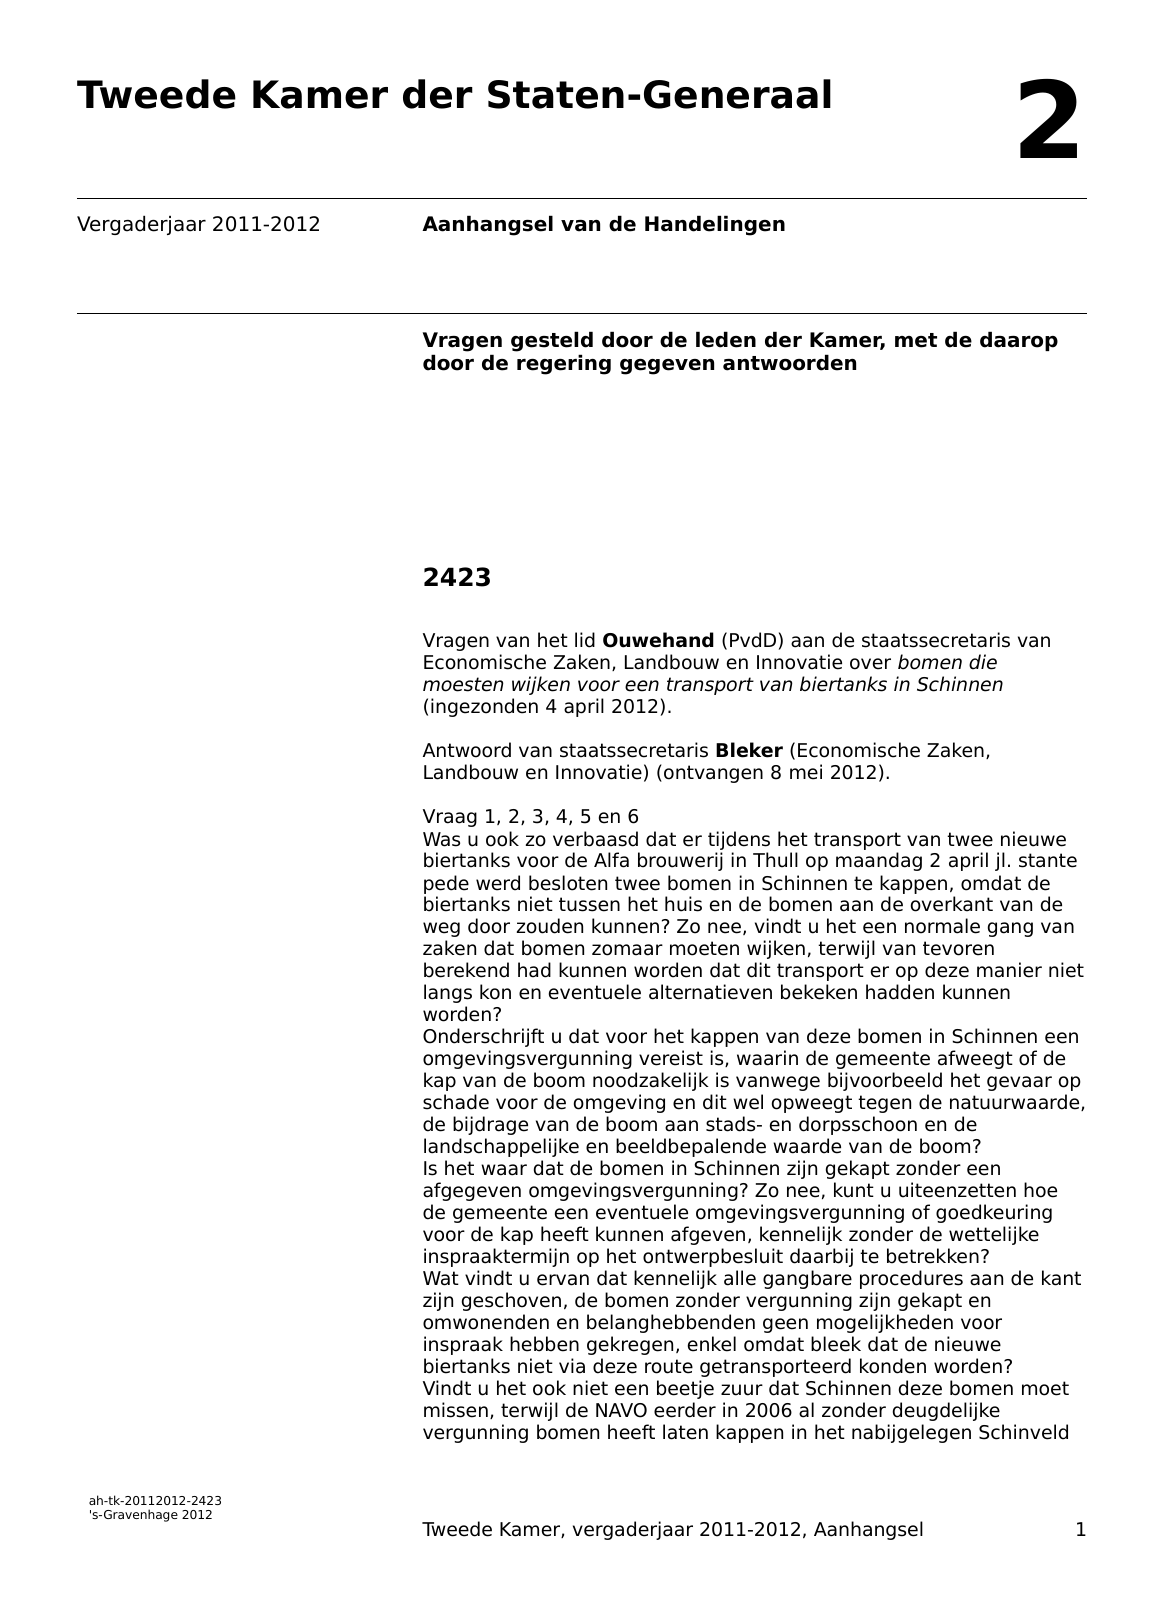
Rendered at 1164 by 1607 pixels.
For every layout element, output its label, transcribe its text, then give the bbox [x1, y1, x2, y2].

text Vragen van het lid Ouwehand (PvdD) aan de staatssecretaris van Economische Zaken, Landbouw en Innovatie over bomen die moesten wijken voor een transport van biertanks in Schinnen (ingezonden 4 april 2012). [422, 630, 1087, 718]
text Onderschrijft u dat voor het kappen van deze bomen in Schinnen een omgevingsvergunning vereist is, waarin de gemeente afweegt of de kap van de boom noodzakelijk is vanwege bijvoorbeeld het gevaar op schade voor de omgeving en dit wel opweegt tegen de natuurwaarde, de bijdrage van de boom aan stads- en dorpsschoon en de landschappelijke en beeldbepalende waarde van de boom? [422, 1026, 1087, 1158]
text 's-Gravenhage 2012 [88, 1508, 323, 1522]
table_cell Aanhangsel van de Handelingen [422, 199, 1087, 313]
text ah-tk-20112012-2423 [88, 1494, 323, 1508]
text Vindt u het ook niet een beetje zuur dat Schinnen deze bomen moet missen, terwijl de NAVO eerder in 2006 al zonder deugdelijke vergunning bomen heeft laten kappen in het nabijgelegen Schinveld [422, 1378, 1087, 1444]
text Wat vindt u ervan dat kennelijk alle gangbare procedures aan de kant zijn geschoven, de bomen zonder vergunning zijn gekapt en omwonenden en belanghebbenden geen mogelijkheden voor inspraak hebben gekregen, enkel omdat bleek dat de nieuwe biertanks niet via deze route getransporteerd konden worden? [422, 1268, 1087, 1378]
table_cell Vragen gesteld door de leden der Kamer, met de daarop door de regering gegeven antwoorden [422, 314, 1087, 375]
text Is het waar dat de bomen in Schinnen zijn gekapt zonder een afgegeven omgevingsvergunning? Zo nee, kunt u uiteenzetten hoe de gemeente een eventuele omgevingsvergunning of goedkeuring voor de kap heeft kunnen afgeven, kennelijk zonder de wettelijke inspraaktermijn op het ontwerpbesluit daarbij te betrekken? [422, 1158, 1087, 1268]
text Was u ook zo verbaasd dat er tijdens het transport van twee nieuwe biertanks voor de Alfa brouwerij in Thull op maandag 2 april jl. stante pede werd besloten twee bomen in Schinnen te kappen, omdat de biertanks niet tussen het huis en de bomen aan de overkant van de weg door zouden kunnen? Zo nee, vindt u het een normale gang van zaken dat bomen zomaar moeten wijken, terwijl van tevoren berekend had kunnen worden dat dit transport er op deze manier niet langs kon en eventuele alternatieven bekeken hadden kunnen worden? [422, 828, 1087, 1026]
table_cell [77, 314, 422, 375]
text Vraag 1, 2, 3, 4, 5 en 6 [422, 806, 1087, 828]
text 2423 [422, 563, 1087, 592]
table_header Tweede Kamer der Staten-Generaal [77, 59, 886, 198]
text Antwoord van staatssecretaris Bleker (Economische Zaken, Landbouw en Innovatie) (ontvangen 8 mei 2012). [422, 740, 1087, 784]
table_cell Vergaderjaar 2011-2012 [77, 199, 422, 313]
table_header 2 [886, 59, 1087, 198]
